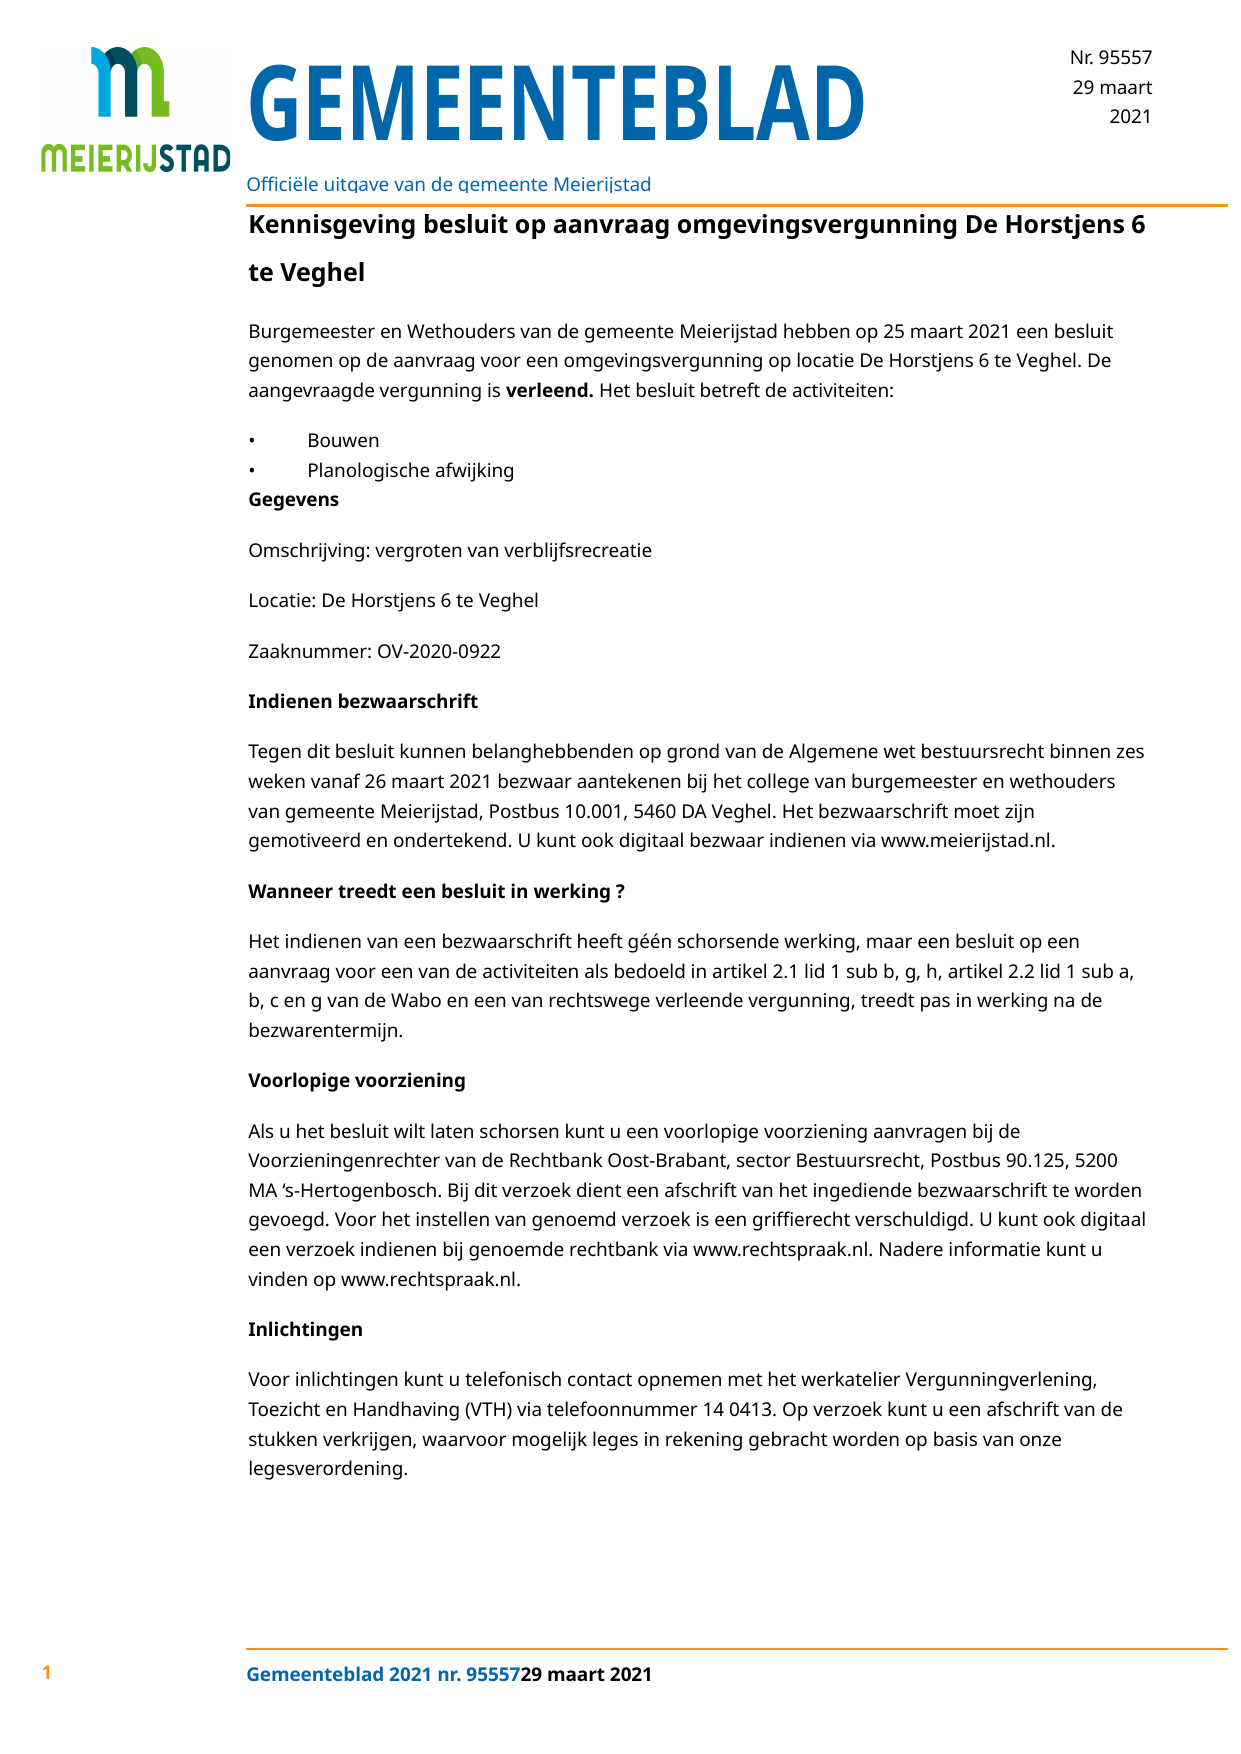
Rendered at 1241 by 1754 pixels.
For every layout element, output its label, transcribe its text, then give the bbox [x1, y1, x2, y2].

text Als u het besluit wilt laten schorsen kunt u een voorlopige voorziening aanvragen bij de Voorzieningenrechter van de Rechtbank Oost-Brabant, sector Bestuursrecht, Postbus 90.125, 5200 MA ‘s-Hertogenbosch. Bij dit verzoek dient een afschrift van het ingediende bezwaarschrift te worden gevoegd. Voor het instellen van genoemd verzoek is een griffierecht verschuldigd. U kunt ook digitaal een verzoek indienen bij genoemde rechtbank via www.rechtspraak.nl. Nadere informatie kunt u vinden op www.rechtspraak.nl. [248, 1118, 1152, 1292]
picture [41, 47, 231, 172]
text Voor inlichtingen kunt u telefonisch contact opnemen met het werkatelier Vergunningverlening, Toezicht en Handhaving (VTH) via telefoonnummer 14 0413. Op verzoek kunt u een afschrift van de stukken verkrijgen, waarvoor mogelijk leges in rekening gebracht worden op basis van onze legesverordening. [248, 1367, 1152, 1481]
text Zaaknummer: OV-2020-0922 [248, 638, 1152, 664]
text Het indienen van een bezwaarschrift heeft géén schorsende werking, maar een besluit op een aanvraag voor een van de activiteiten als bedoeld in artikel 2.1 lid 1 sub b, g, h, artikel 2.2 lid 1 sub a, b, c en g van de Wabo en een van rechtswege verleende vergunning, treedt pas in werking na de bezwarentermijn. [248, 928, 1152, 1043]
text Gegevens [248, 487, 1152, 512]
text Indienen bezwaarschrift [248, 688, 1152, 714]
text Voorlopige voorziening [248, 1067, 1152, 1093]
text Locatie: De Horstjens 6 te Veghel [248, 587, 1152, 613]
list Planologische afwijking [248, 457, 1152, 483]
text Inlichtingen [248, 1316, 1152, 1342]
text Tegen dit besluit kunnen belanghebbenden op grond van de Algemene wet bestuursrecht binnen zes weken vanaf 26 maart 2021 bezwaar aantekenen bij het college van burgemeester en wethouders van gemeente Meierijstad, Postbus 10.001, 5460 DA Veghel. Het bezwaarschrift moet zijn gemotiveerd en ondertekend. U kunt ook digitaal bezwaar indienen via www.meierijstad.nl. [248, 739, 1152, 853]
text Burgemeester en Wethouders van de gemeente Meierijstad hebben op 25 maart 2021 een besluit genomen op de aanvraag voor een omgevingsvergunning op locatie De Horstjens 6 te Veghel. De aangevraagde vergunning is verleend. Het besluit betreft de activiteiten: [248, 318, 1152, 403]
text Omschrijving: vergroten van verblijfsrecreatie [248, 537, 1152, 563]
list Bouwen [248, 427, 1152, 453]
text Kennisgeving besluit op aanvraag omgevingsvergunning De Horstjens 6 te Veghel [248, 207, 1152, 288]
text Wanneer treedt een besluit in werking ? [248, 878, 1152, 904]
